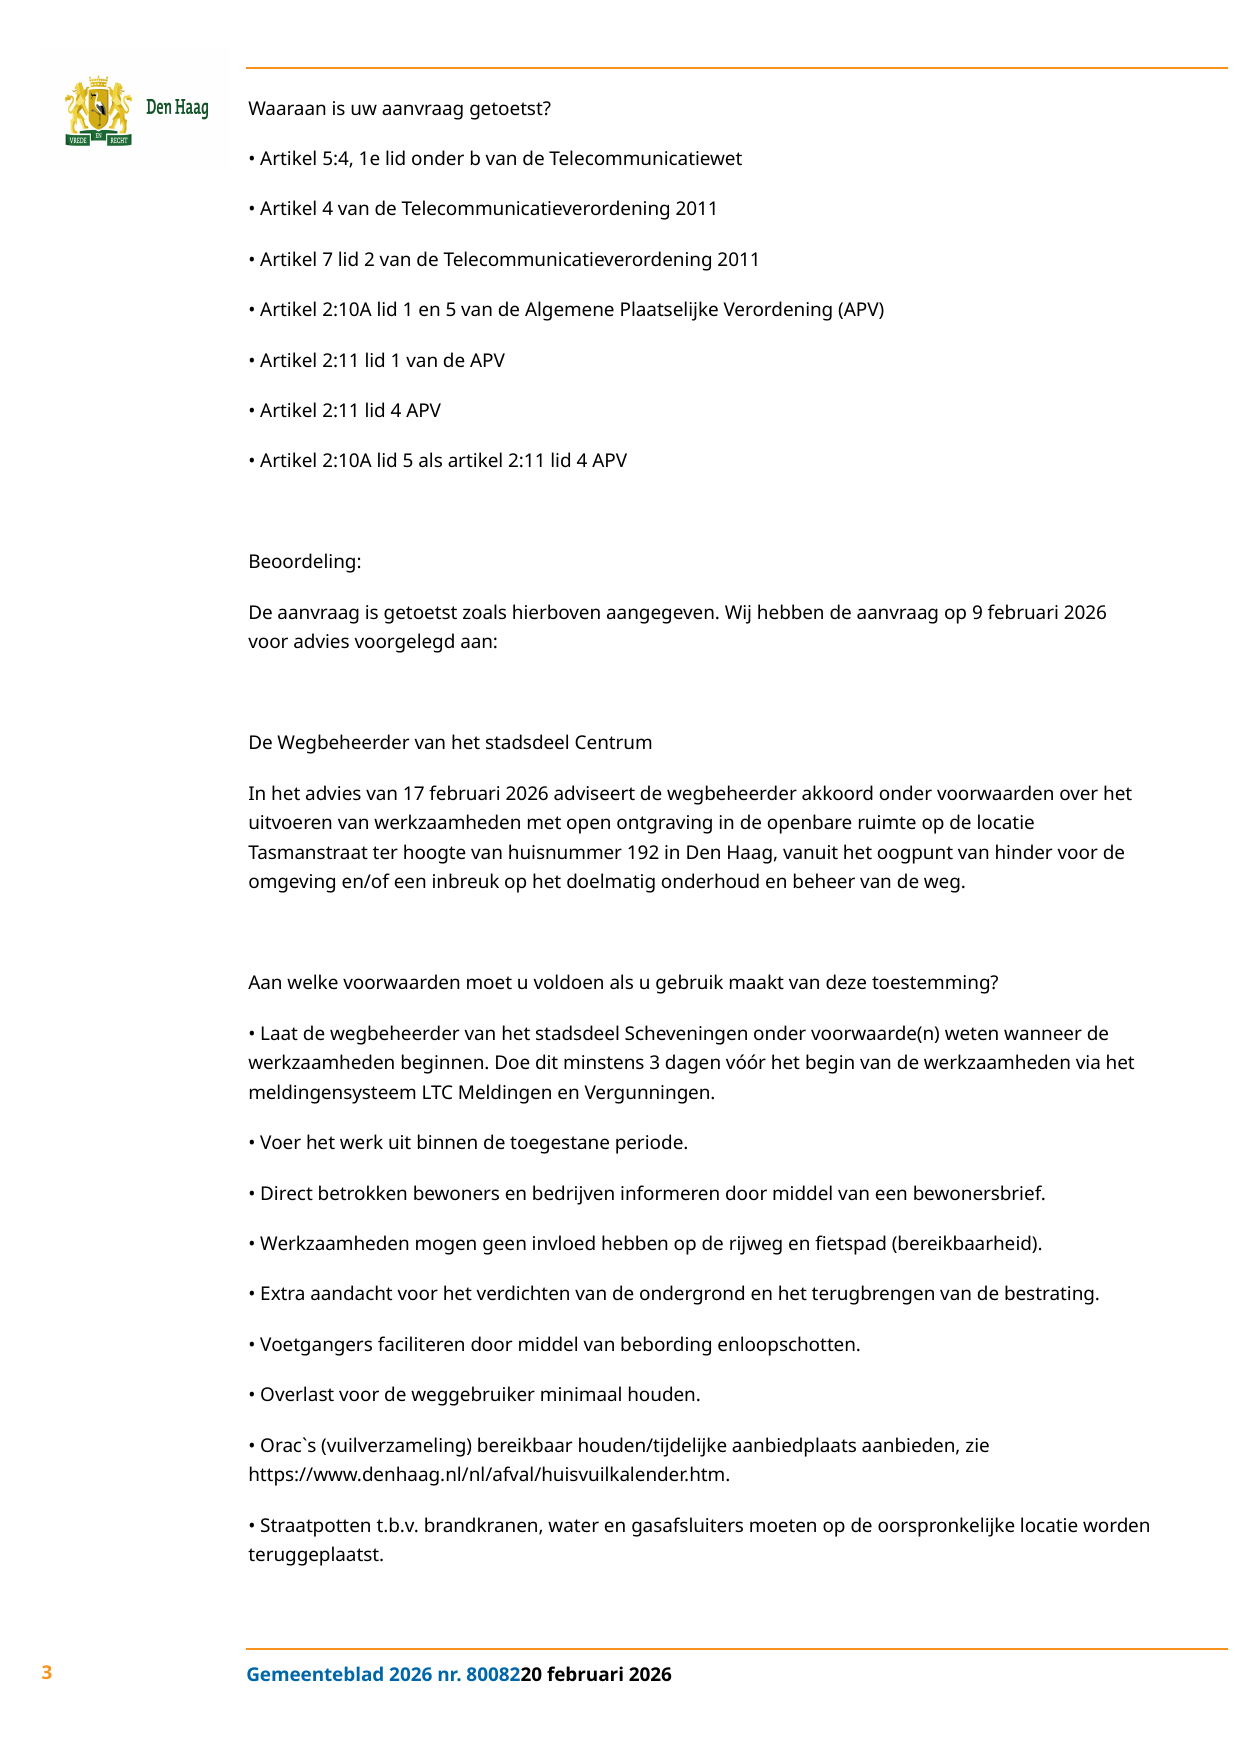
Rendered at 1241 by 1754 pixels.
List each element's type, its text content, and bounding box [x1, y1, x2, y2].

picture [41, 47, 231, 172]
text • Artikel 2:10A lid 5 als artikel 2:11 lid 4 APV [248, 448, 1152, 473]
text • Direct betrokken bewoners en bedrijven informeren door middel van een bewonersbrief. [248, 1180, 1152, 1206]
text • Voetgangers faciliteren door middel van bebording enloopschotten. [248, 1331, 1152, 1357]
text • Extra aandacht voor het verdichten van de ondergrond en het terugbrengen van de bestrating. [248, 1281, 1152, 1306]
text • Overlast voor de weggebruiker minimaal houden. [248, 1381, 1152, 1407]
text Waaraan is uw aanvraag getoetst? [248, 95, 1152, 121]
text • Orac`s (vuilverzameling) bereikbaar houden/tijdelijke aanbiedplaats aanbieden, zie https://www.denhaag.nl/nl/afval/huisvuilkalender.htm. [248, 1432, 1152, 1487]
text • Straatpotten t.b.v. brandkranen, water en gasafsluiters moeten op de oorspronkelijke locatie worden teruggeplaatst. [248, 1512, 1152, 1567]
text • Artikel 2:11 lid 1 van de APV [248, 347, 1152, 373]
text • Artikel 2:10A lid 1 en 5 van de Algemene Plaatselijke Verordening (APV) [248, 296, 1152, 322]
text Aan welke voorwaarden moet u voldoen als u gebruik maakt van deze toestemming? [248, 969, 1152, 995]
text In het advies van 17 februari 2026 adviseert de wegbeheerder akkoord onder voorwaarden over het uitvoeren van werkzaamheden met open ontgraving in de openbare ruimte op de locatie Tasmanstraat ter hoogte van huisnummer 192 in Den Haag, vanuit het oogpunt van hinder voor de omgeving en/of een inbreuk op het doelmatig onderhoud en beheer van de weg. [248, 780, 1152, 894]
text • Werkzaamheden mogen geen invloed hebben op de rijweg en fietspad (bereikbaarheid). [248, 1230, 1152, 1256]
text • Voer het werk uit binnen de toegestane periode. [248, 1129, 1152, 1155]
text Beoordeling: [248, 548, 1152, 574]
text • Artikel 7 lid 2 van de Telecommunicatieverordening 2011 [248, 246, 1152, 272]
text • Artikel 5:4, 1e lid onder b van de Telecommunicatiewet [248, 145, 1152, 171]
text • Artikel 4 van de Telecommunicatieverordening 2011 [248, 196, 1152, 221]
text • Laat de wegbeheerder van het stadsdeel Scheveningen onder voorwaarde(n) weten wanneer de werkzaamheden beginnen. Doe dit minstens 3 dagen vóór het begin van de werkzaamheden via het meldingensysteem LTC Meldingen en Vergunningen. [248, 1020, 1152, 1105]
text De aanvraag is getoetst zoals hierboven aangegeven. Wij hebben de aanvraag op 9 februari 2026 voor advies voorgelegd aan: [248, 599, 1152, 654]
text • Artikel 2:11 lid 4 APV [248, 397, 1152, 423]
text De Wegbeheerder van het stadsdeel Centrum [248, 729, 1152, 755]
